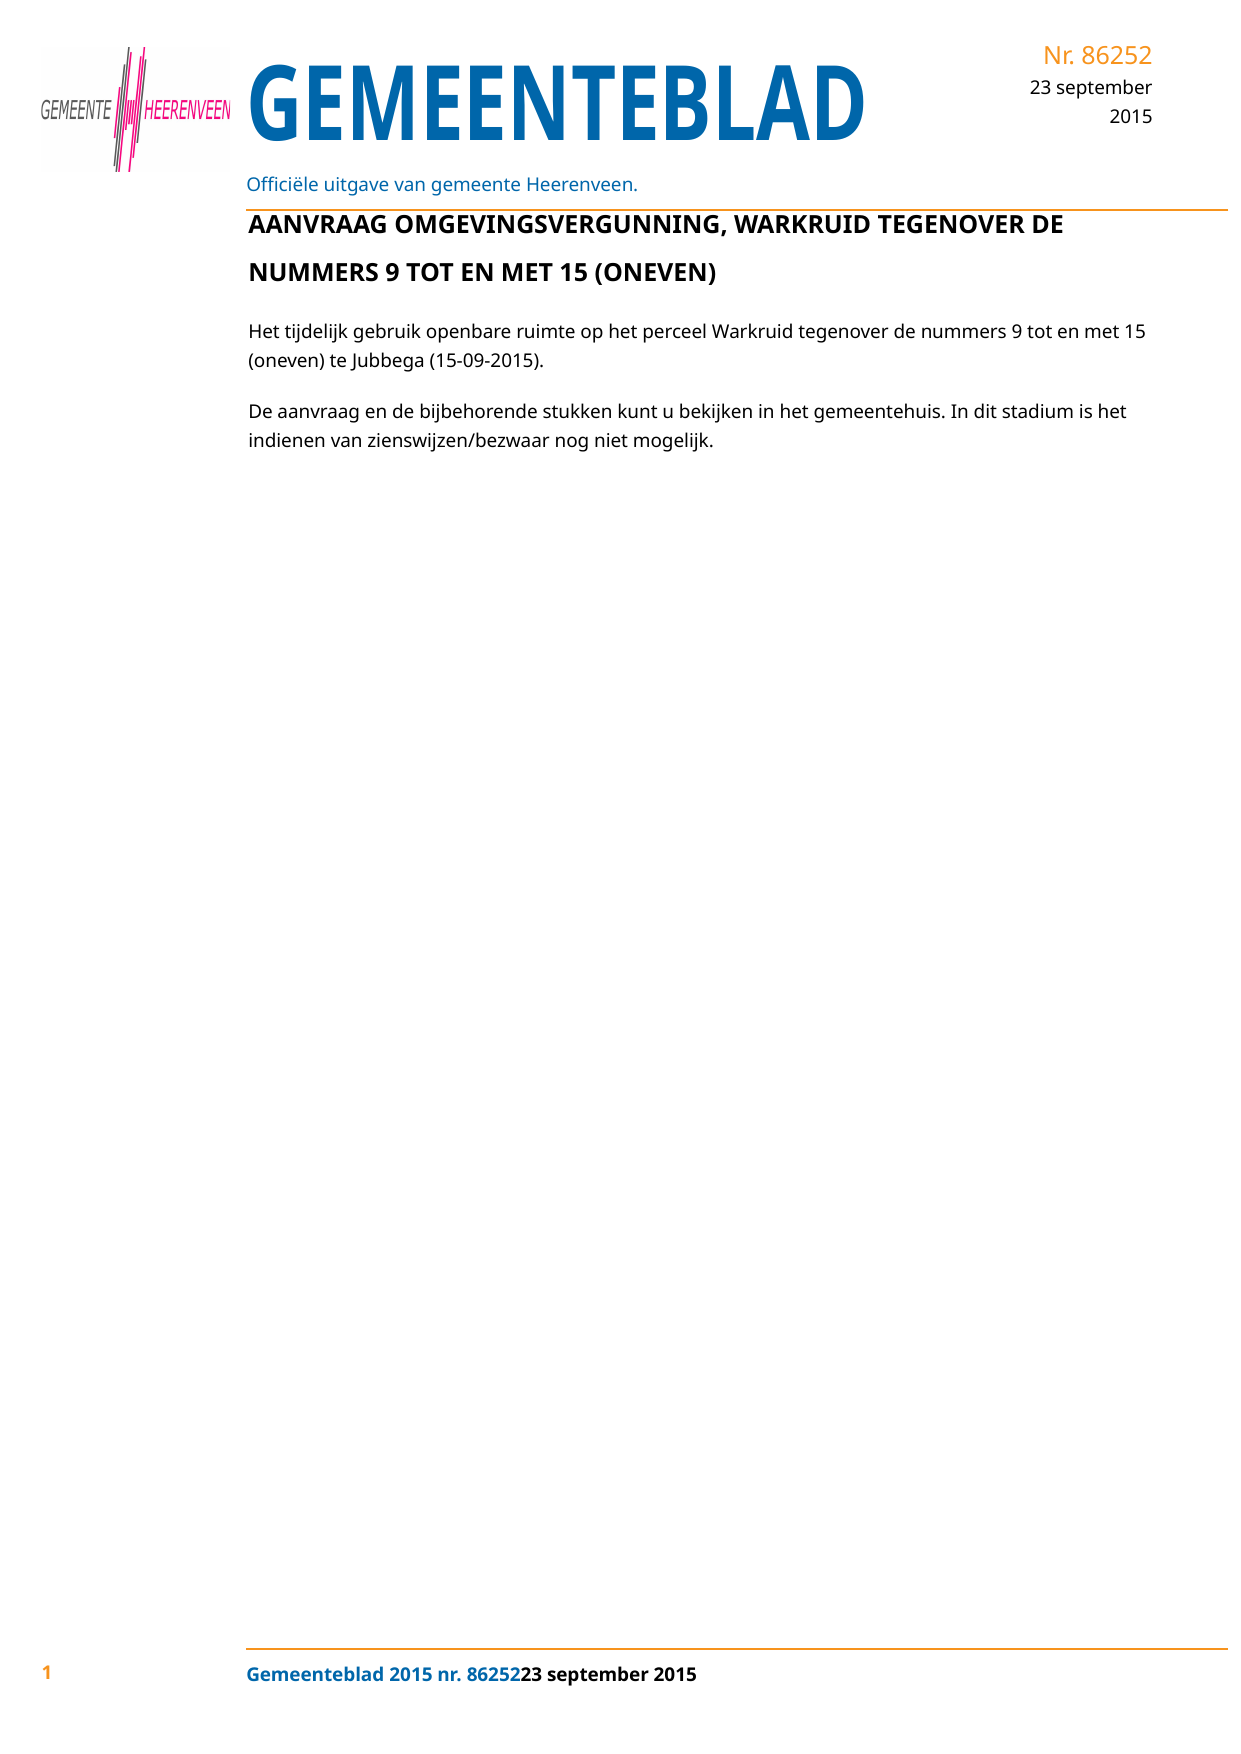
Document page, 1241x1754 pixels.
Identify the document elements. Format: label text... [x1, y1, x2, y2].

text AANVRAAG OMGEVINGSVERGUNNING, WARKRUID TEGENOVER DE NUMMERS 9 TOT EN MET 15 (ONEVEN) [248, 211, 1152, 288]
text De aanvraag en de bijbehorende stukken kunt u bekijken in het gemeentehuis. In dit stadium is het indienen van zienswijzen/bezwaar nog niet mogelijk. [248, 398, 1152, 453]
picture [41, 47, 231, 172]
text Het tijdelijk gebruik openbare ruimte op het perceel Warkruid tegenover de nummers 9 tot en met 15 (oneven) te Jubbega (15-09-2015). [248, 318, 1152, 373]
